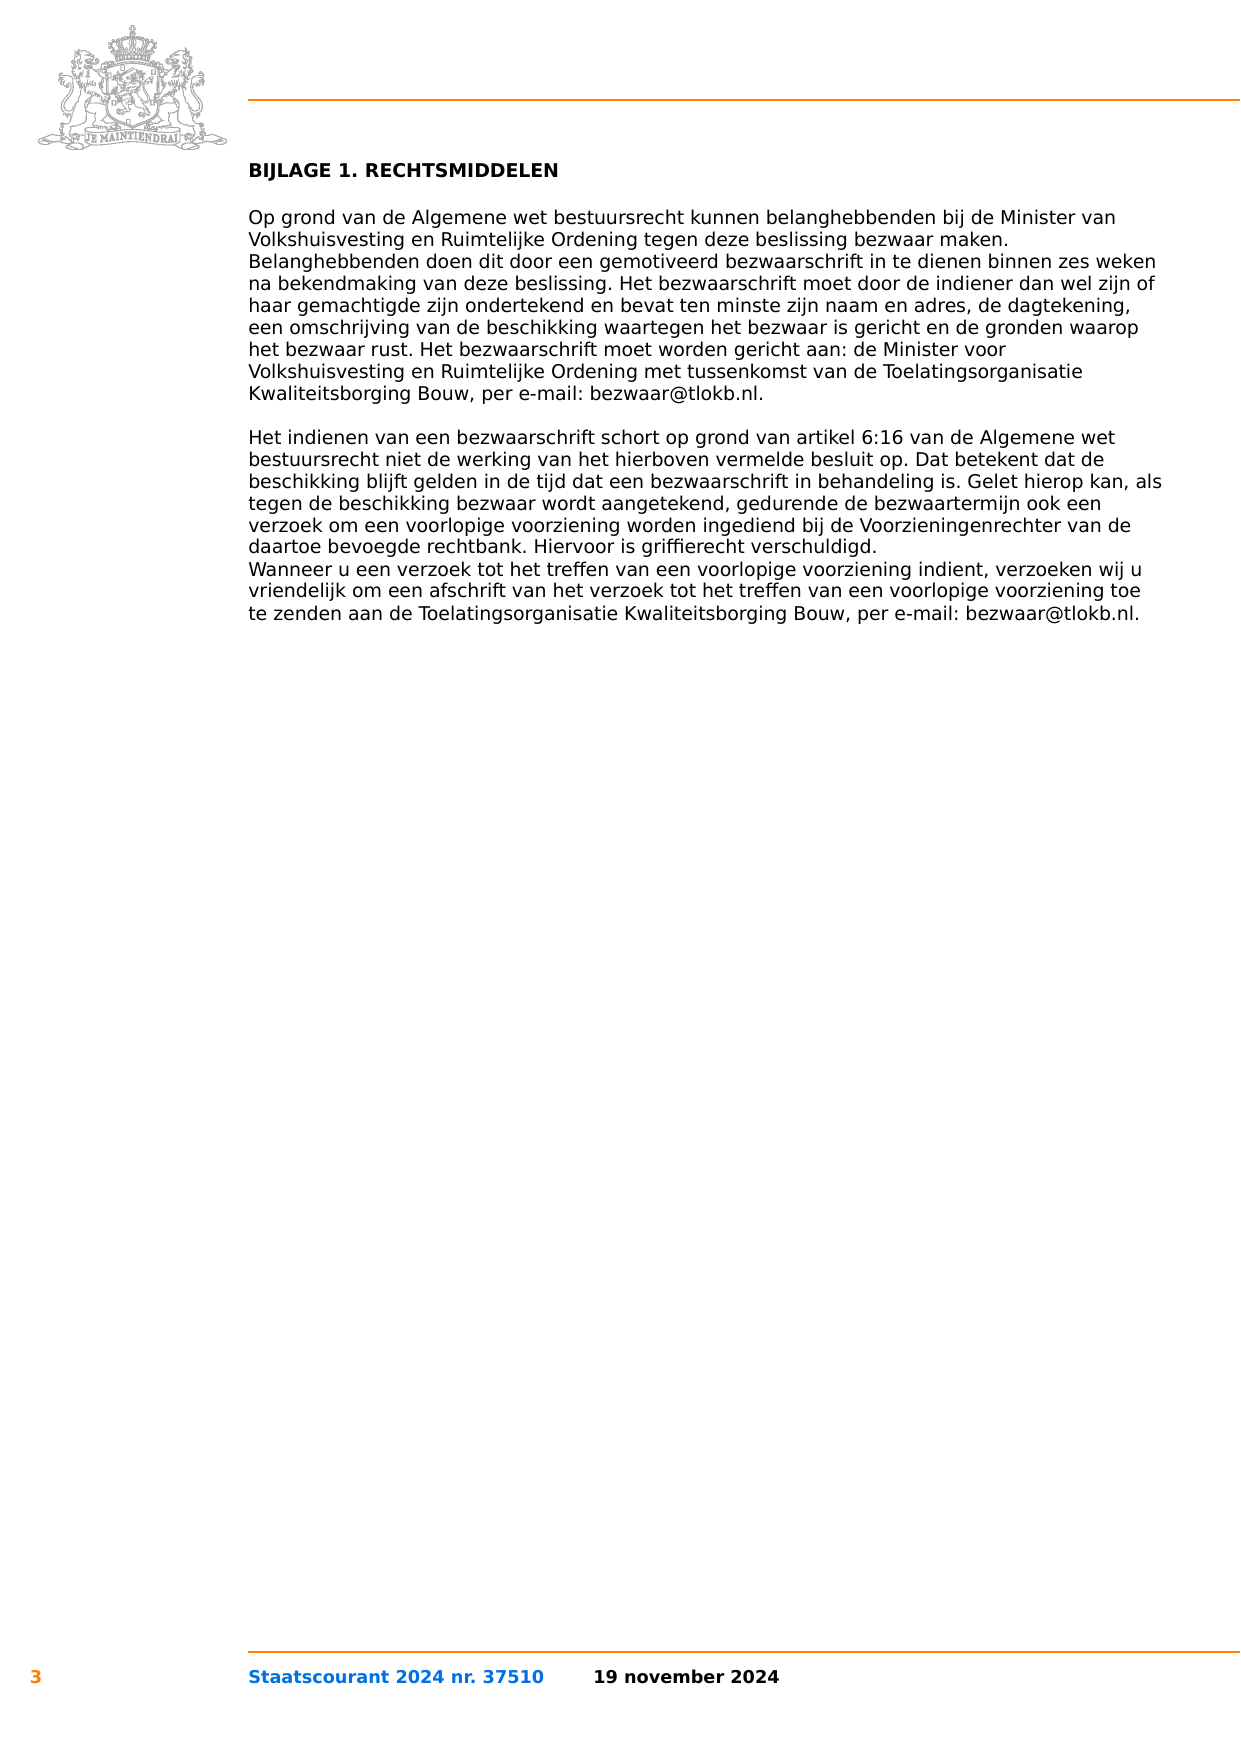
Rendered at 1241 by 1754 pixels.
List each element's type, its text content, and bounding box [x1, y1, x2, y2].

text Op grond van de Algemene wet bestuursrecht kunnen belanghebbenden bij de Minister van Volkshuisvesting en Ruimtelijke Ordening tegen deze beslissing bezwaar maken. Belanghebbenden doen dit door een gemotiveerd bezwaarschrift in te dienen binnen zes weken na bekendmaking van deze beslissing. Het bezwaarschrift moet door de indiener dan wel zijn of haar gemachtigde zijn ondertekend en bevat ten minste zijn naam en adres, de dagtekening, een omschrijving van de beschikking waartegen het bezwaar is gericht en de gronden waarop het bezwaar rust. Het bezwaarschrift moet worden gericht aan: de Minister voor Volkshuisvesting en Ruimtelijke Ordening met tussenkomst van de Toelatingsorganisatie Kwaliteitsborging Bouw, per e-mail: bezwaar@tlokb.nl. [248, 207, 1163, 405]
subtitle BIJLAGE 1. RECHTSMIDDELEN [248, 160, 1163, 182]
text Wanneer u een verzoek tot het treffen van een voorlopige voorziening indient, verzoeken wij u vriendelijk om een afschrift van het verzoek tot het treffen van een voorlopige voorziening toe te zenden aan de Toelatingsorganisatie Kwaliteitsborging Bouw, per e-mail: bezwaar@tlokb.nl. [248, 558, 1163, 624]
text Het indienen van een bezwaarschrift schort op grond van artikel 6:16 van de Algemene wet bestuursrecht niet de werking van het hierboven vermelde besluit op. Dat betekent dat de beschikking blijft gelden in de tijd dat een bezwaarschrift in behandeling is. Gelet hierop kan, als tegen de beschikking bezwaar wordt aangetekend, gedurende de bezwaartermijn ook een verzoek om een voorlopige voorziening worden ingediend bij de Voorzieningenrechter van de daartoe bevoegde rechtbank. Hiervoor is griffierecht verschuldigd. [248, 427, 1163, 558]
picture [38, 25, 227, 150]
